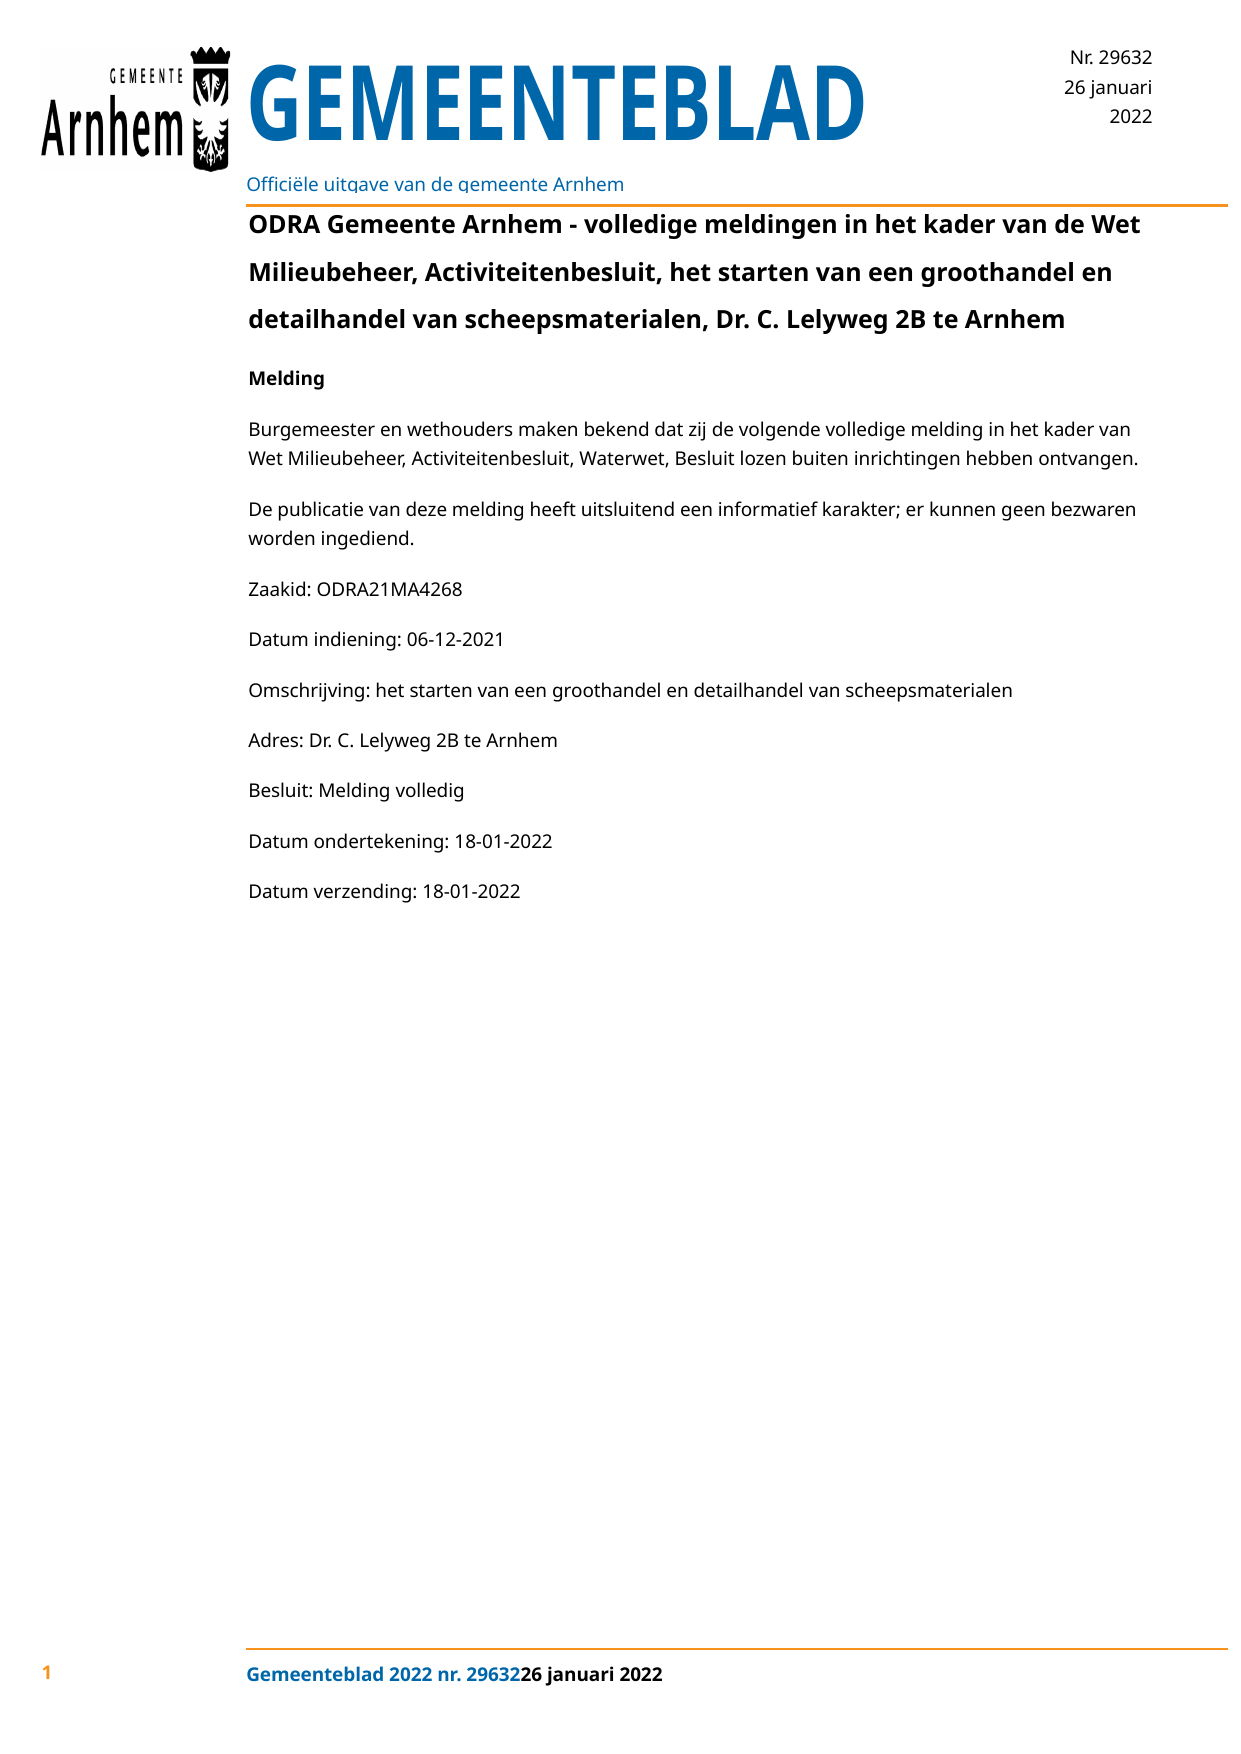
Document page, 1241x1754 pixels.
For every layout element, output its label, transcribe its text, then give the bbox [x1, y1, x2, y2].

text Zaakid: ODRA21MA4268 [248, 576, 1152, 602]
text Datum ondertekening: 18-01-2022 [248, 828, 1152, 854]
text Adres: Dr. C. Lelyweg 2B te Arnhem [248, 727, 1152, 753]
text ODRA Gemeente Arnhem - volledige meldingen in het kader van de Wet Milieubeheer, Activiteitenbesluit, het starten van een groothandel en detailhandel van scheepsmaterialen, Dr. C. Lelyweg 2B te Arnhem [248, 207, 1152, 336]
text De publicatie van deze melding heeft uitsluitend een informatief karakter; er kunnen geen bezwaren worden ingediend. [248, 496, 1152, 551]
text Besluit: Melding volledig [248, 778, 1152, 803]
text Datum verzending: 18-01-2022 [248, 878, 1152, 904]
text Datum indiening: 06-12-2021 [248, 626, 1152, 652]
text Burgemeester en wethouders maken bekend dat zij de volgende volledige melding in het kader van Wet Milieubeheer, Activiteitenbesluit, Waterwet, Besluit lozen buiten inrichtingen hebben ontvangen. [248, 416, 1152, 471]
picture [41, 47, 231, 172]
text Omschrijving: het starten van een groothandel en detailhandel van scheepsmaterialen [248, 677, 1152, 702]
text Melding [248, 366, 1152, 391]
